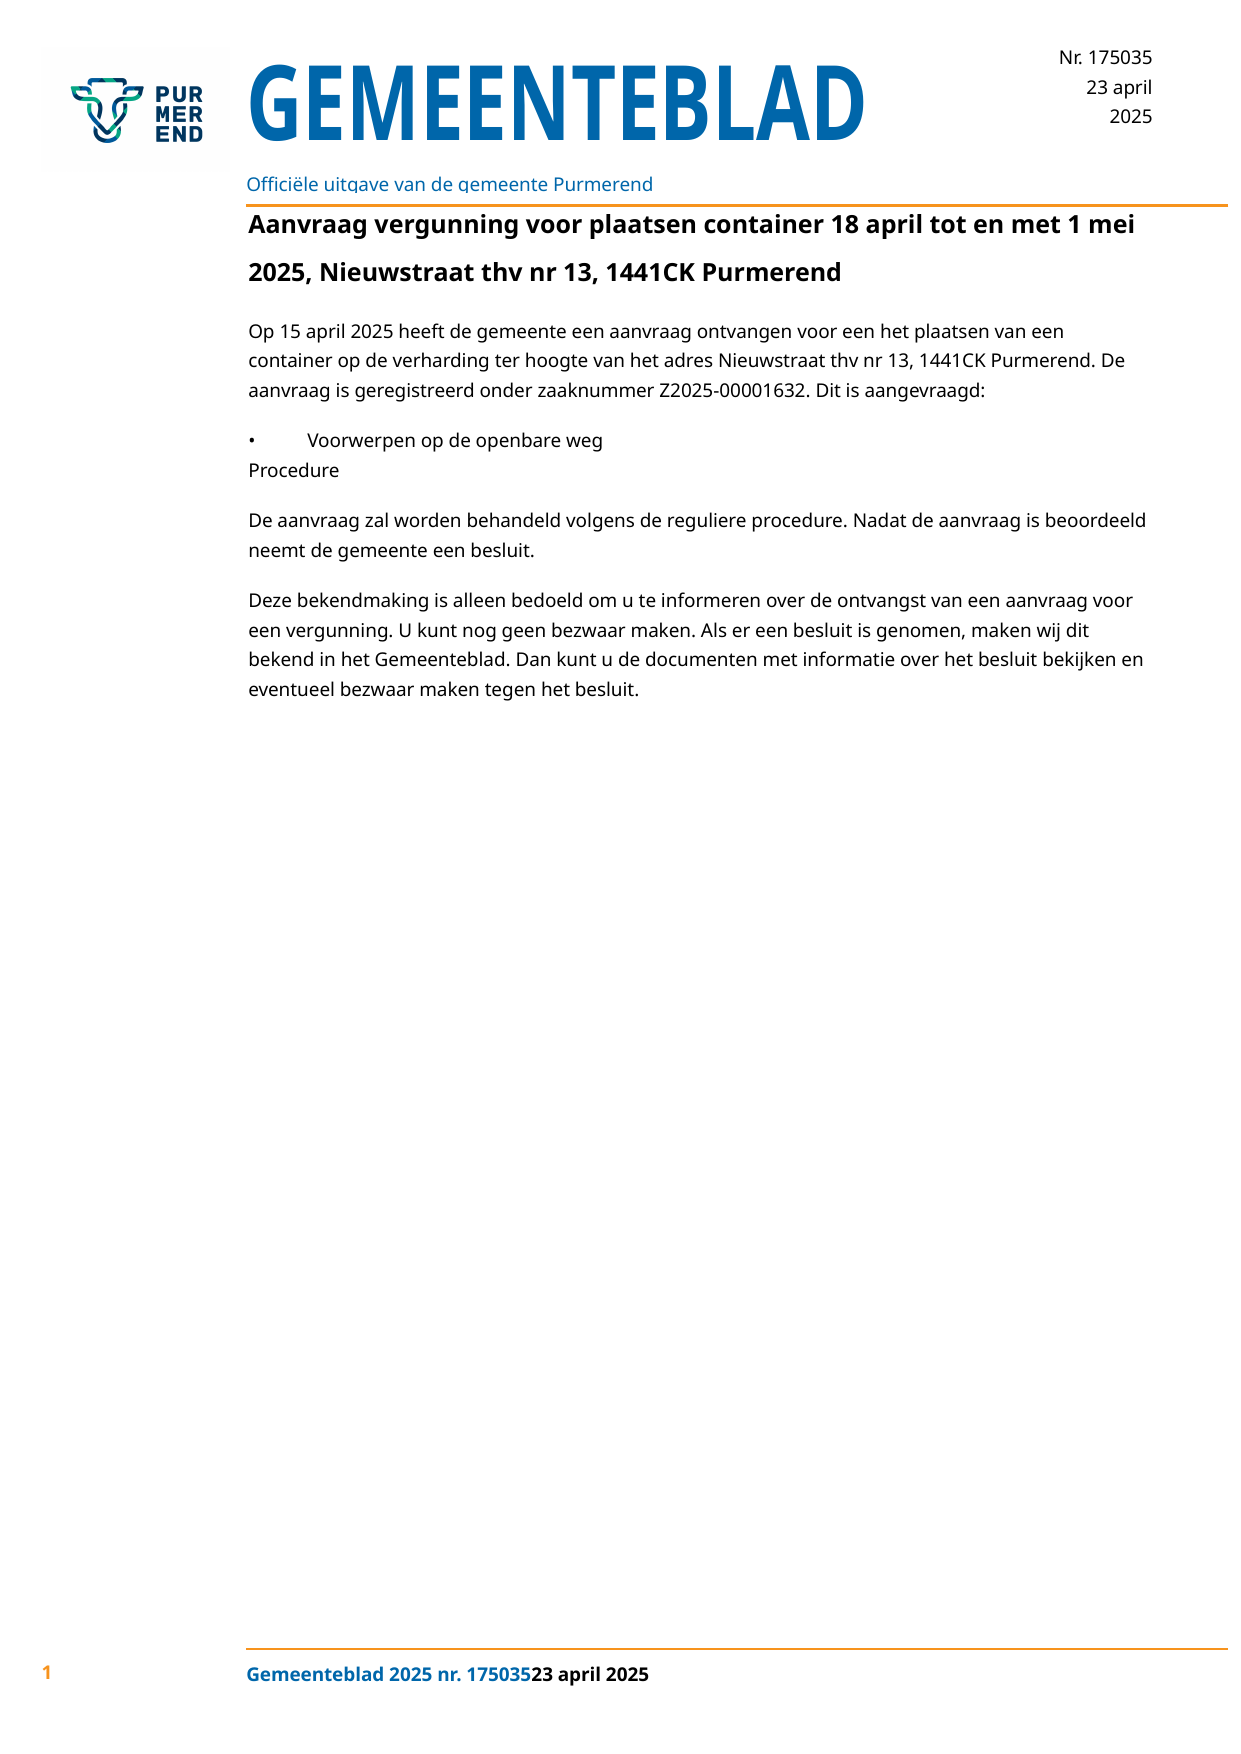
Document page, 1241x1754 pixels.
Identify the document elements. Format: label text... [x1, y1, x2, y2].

text Aanvraag vergunning voor plaatsen container 18 april tot en met 1 mei 2025, Nieuwstraat thv nr 13, 1441CK Purmerend [248, 207, 1152, 288]
list Voorwerpen op de openbare weg [248, 427, 1152, 453]
text Deze bekendmaking is alleen bedoeld om u te informeren over de ontvangst van een aanvraag voor een vergunning. U kunt nog geen bezwaar maken. Als er een besluit is genomen, maken wij dit bekend in het Gemeenteblad. Dan kunt u de documenten met informatie over het besluit bekijken en eventueel bezwaar maken tegen het besluit. [248, 587, 1152, 702]
picture [41, 47, 231, 172]
text Procedure [248, 457, 1152, 483]
text De aanvraag zal worden behandeld volgens de reguliere procedure. Nadat de aanvraag is beoordeeld neemt de gemeente een besluit. [248, 507, 1152, 563]
text Op 15 april 2025 heeft de gemeente een aanvraag ontvangen voor een het plaatsen van een container op de verharding ter hoogte van het adres Nieuwstraat thv nr 13, 1441CK Purmerend. De aanvraag is geregistreerd onder zaaknummer Z2025-00001632. Dit is aangevraagd: [248, 318, 1152, 403]
